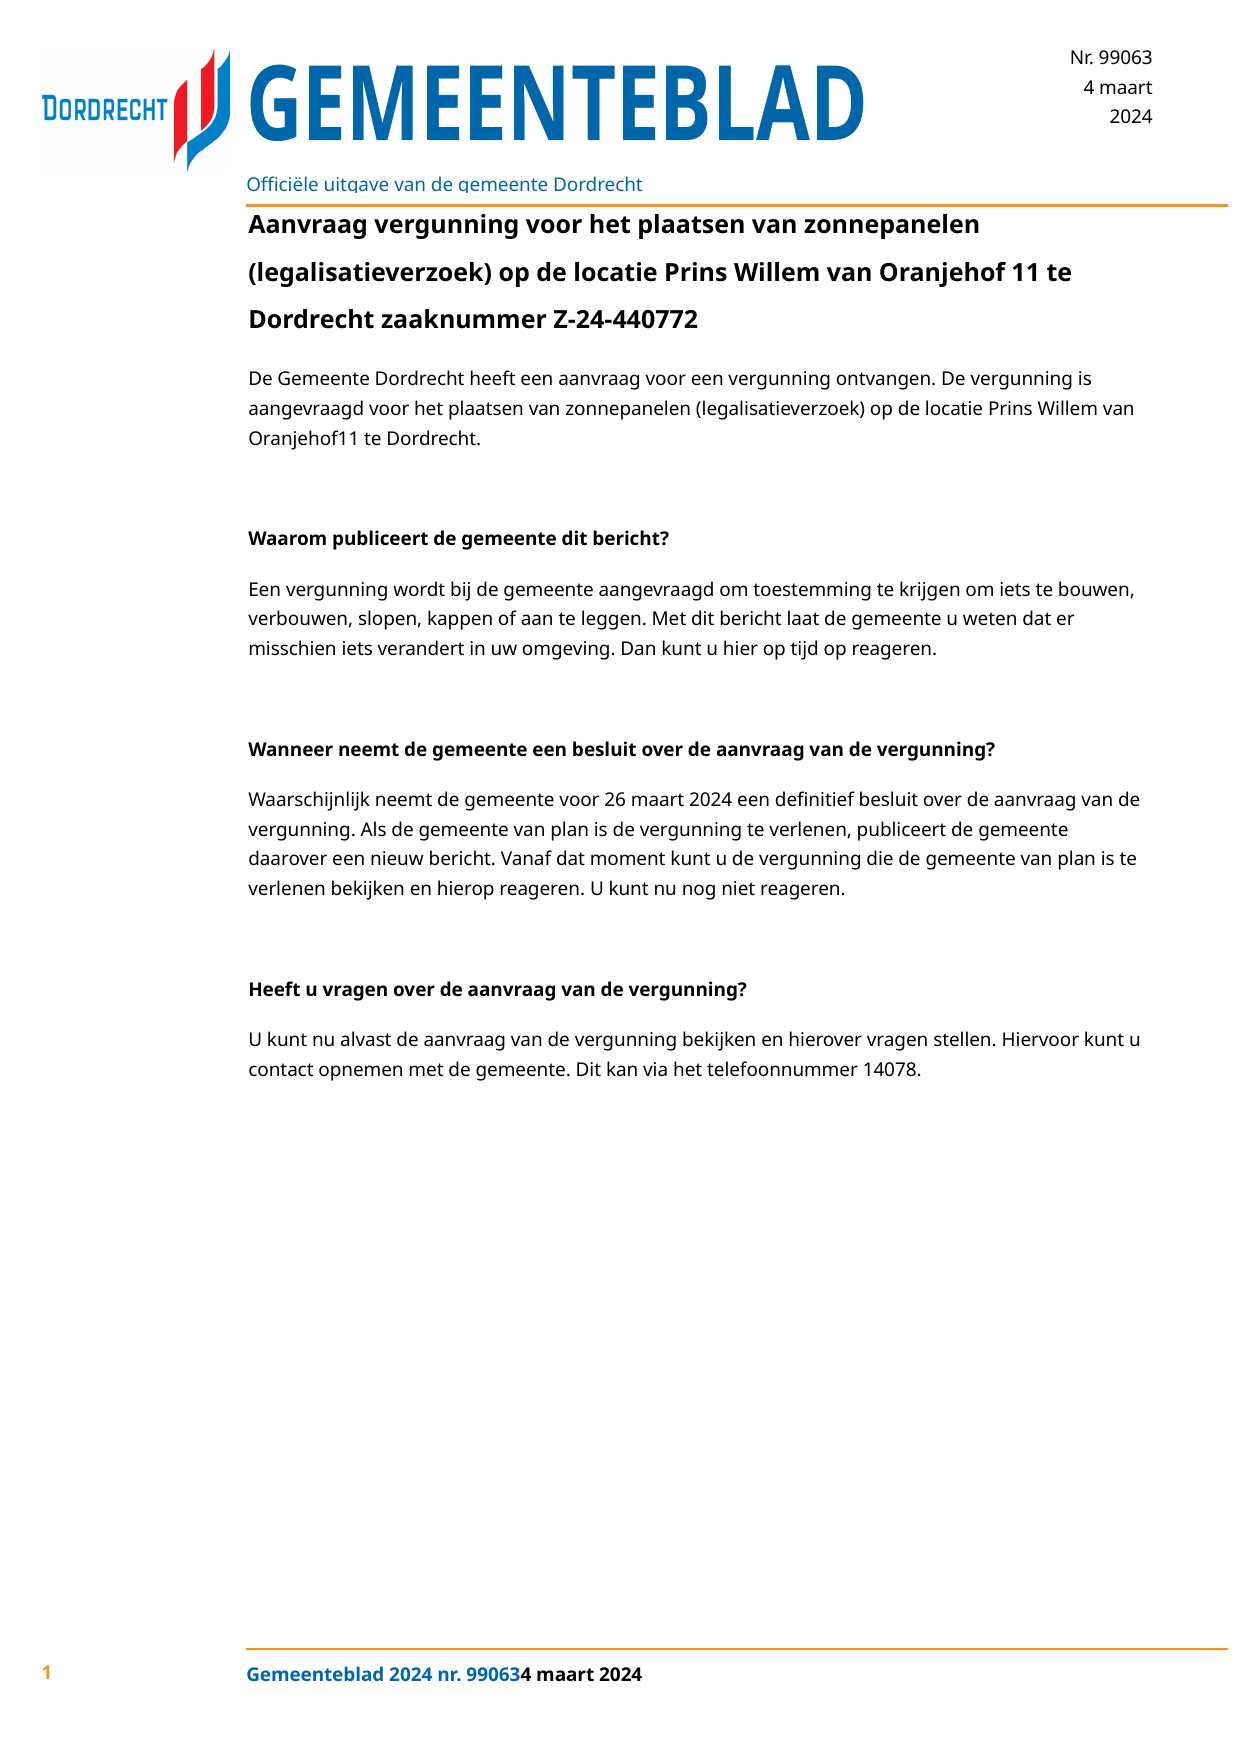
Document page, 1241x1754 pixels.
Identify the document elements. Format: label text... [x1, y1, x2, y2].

text De Gemeente Dordrecht heeft een aanvraag voor een vergunning ontvangen. De vergunning is aangevraagd voor het plaatsen van zonnepanelen (legalisatieverzoek) op de locatie Prins Willem van Oranjehof11 te Dordrecht. [248, 366, 1152, 450]
text Waarom publiceert de gemeente dit bericht? [248, 526, 1152, 551]
text Heeft u vragen over de aanvraag van de vergunning? [248, 976, 1152, 1002]
text Wanneer neemt de gemeente een besluit over de aanvraag van de vergunning? [248, 736, 1152, 762]
text Een vergunning wordt bij de gemeente aangevraagd om toestemming te krijgen om iets te bouwen, verbouwen, slopen, kappen of aan te leggen. Met dit bericht laat de gemeente u weten dat er misschien iets verandert in uw omgeving. Dan kunt u hier op tijd op reageren. [248, 576, 1152, 661]
text Waarschijnlijk neemt de gemeente voor 26 maart 2024 een definitief besluit over de aanvraag van de vergunning. Als de gemeente van plan is de vergunning te verlenen, publiceert de gemeente daarover een nieuw bericht. Vanaf dat moment kunt u de vergunning die de gemeente van plan is te verlenen bekijken en hierop reageren. U kunt nu nog niet reageren. [248, 786, 1152, 901]
picture [41, 47, 231, 172]
text U kunt nu alvast de aanvraag van de vergunning bekijken en hierover vragen stellen. Hiervoor kunt u contact opnemen met de gemeente. Dit kan via het telefoonnummer 14078. [248, 1026, 1152, 1082]
text Aanvraag vergunning voor het plaatsen van zonnepanelen (legalisatieverzoek) op de locatie Prins Willem van Oranjehof 11 te Dordrecht zaaknummer Z-24-440772 [248, 207, 1152, 336]
